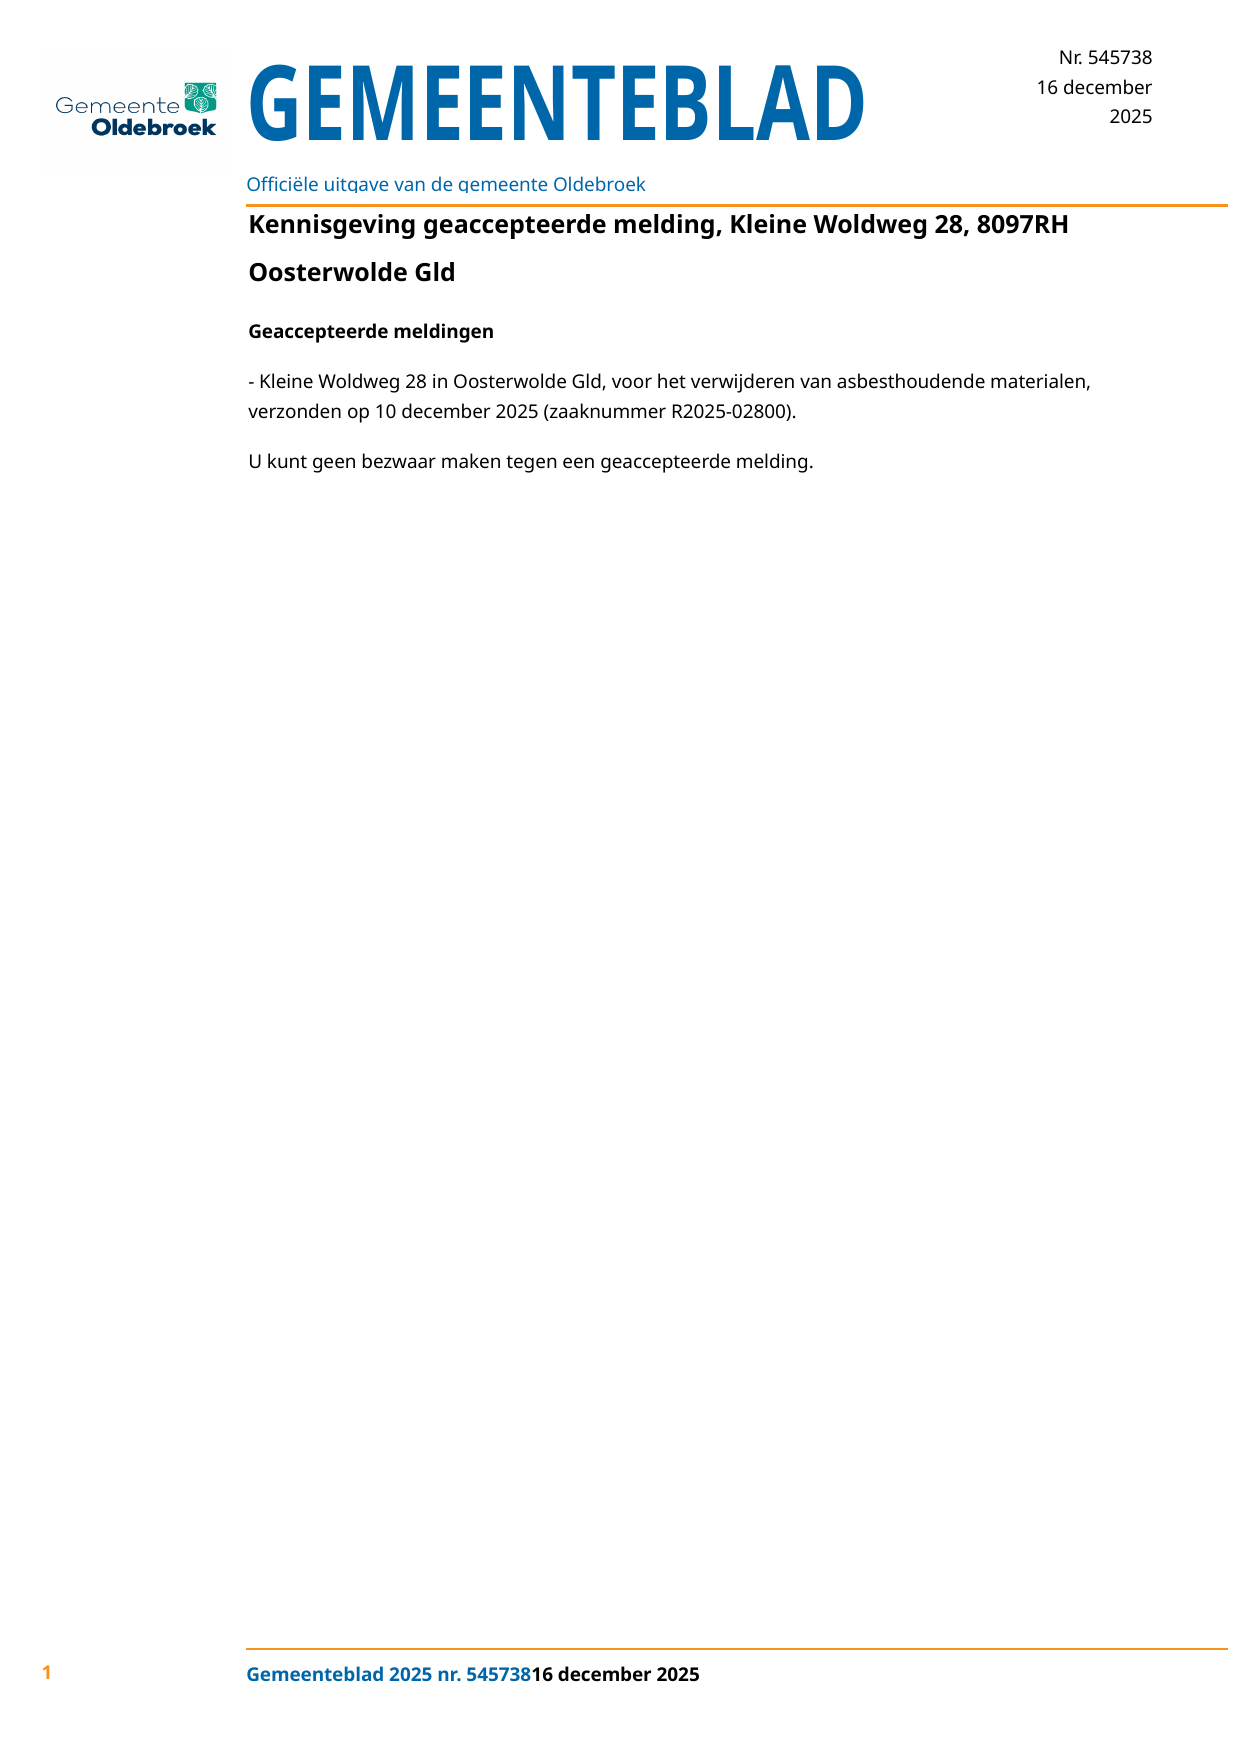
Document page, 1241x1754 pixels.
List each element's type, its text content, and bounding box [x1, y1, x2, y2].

text Kennisgeving geaccepteerde melding, Kleine Woldweg 28, 8097RH Oosterwolde Gld [248, 207, 1152, 288]
text U kunt geen bezwaar maken tegen een geaccepteerde melding. [248, 448, 1152, 474]
text Geaccepteerde meldingen [248, 318, 1152, 344]
text - Kleine Woldweg 28 in Oosterwolde Gld, voor het verwijderen van asbesthoudende materialen, verzonden op 10 december 2025 (zaaknummer R2025-02800). [248, 368, 1152, 424]
picture [41, 47, 231, 172]
